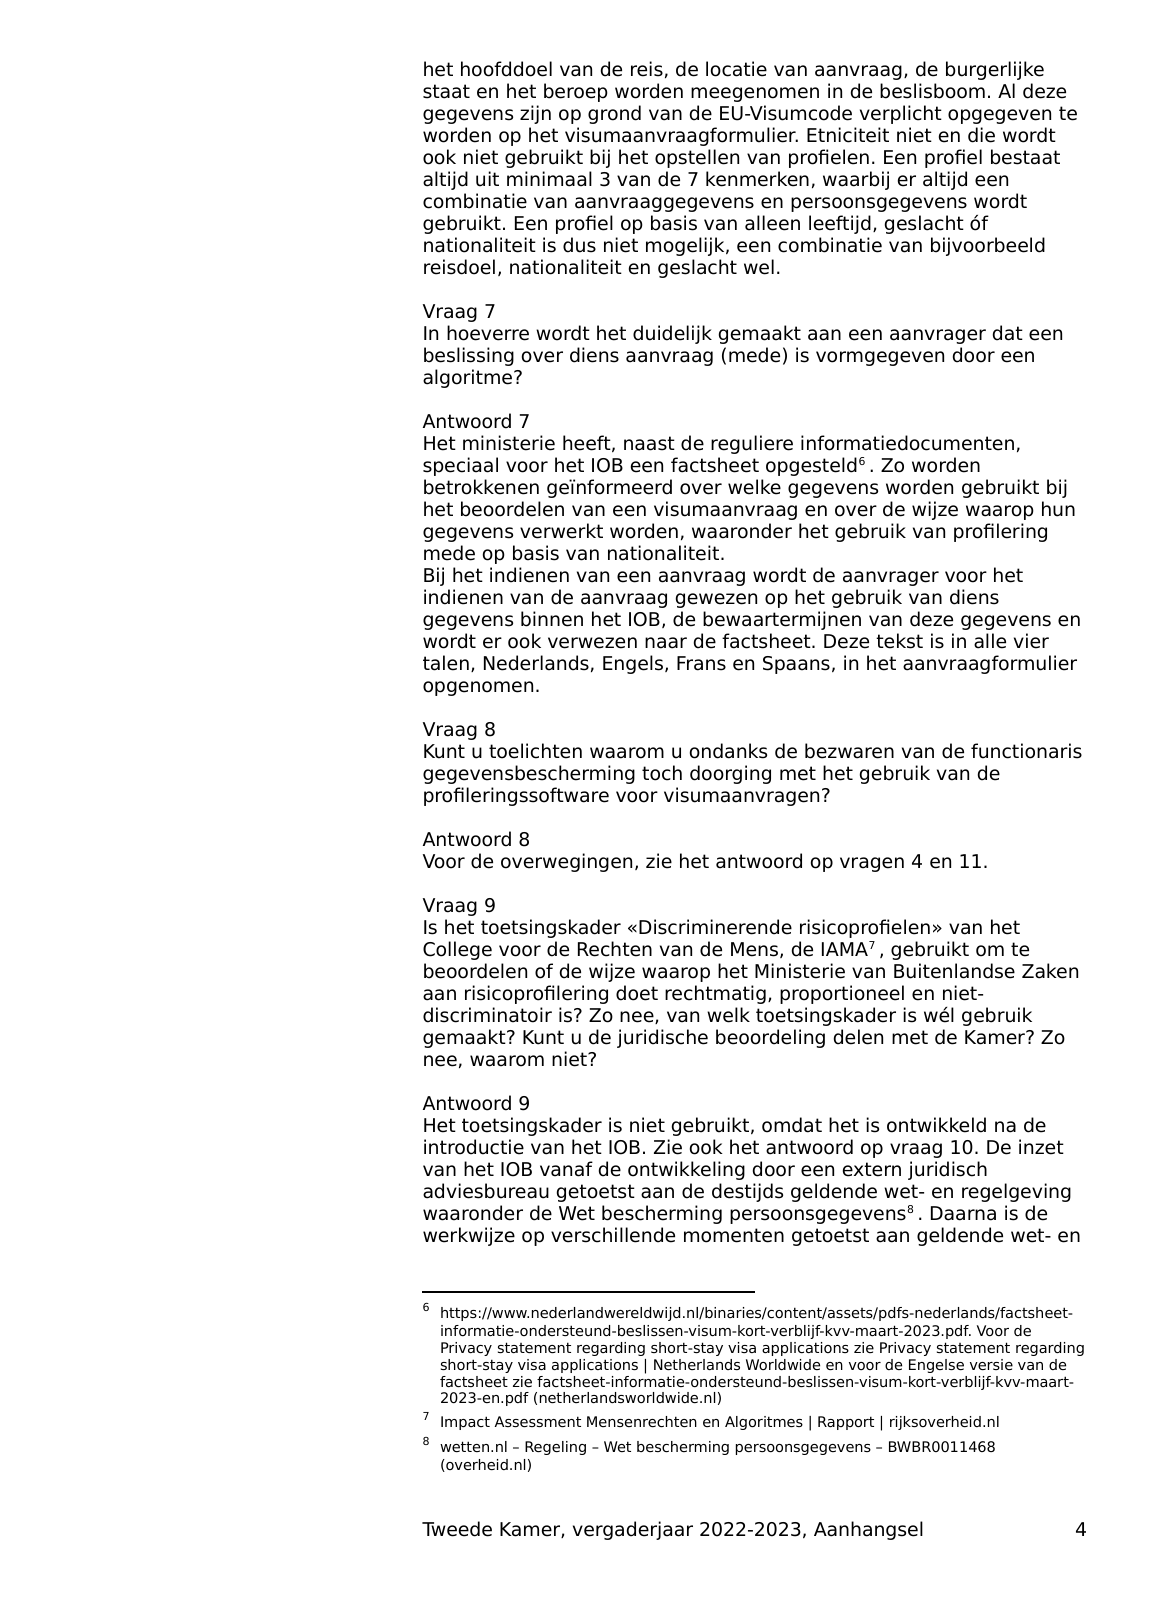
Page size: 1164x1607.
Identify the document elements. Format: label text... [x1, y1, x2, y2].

text https://www.nederlandwereldwijd.nl/binaries/content/assets/pdfs-nederlands/factsheet-informatie-ondersteund-beslissen-visum-kort-verblijf-kvv-maart-2023.pdf. Voor de Privacy statement regarding short-stay visa applications zie Privacy statement regarding short-stay visa applications | Netherlands Worldwide en voor de Engelse versie van de factsheet zie factsheet-informatie-ondersteund-beslissen-visum-kort-verblijf-kvv-maart-2023-en.pdf (netherlandsworldwide.nl) [422, 1301, 1087, 1407]
text Antwoord 9 [422, 1093, 1087, 1115]
text wetten.nl – Regeling – Wet bescherming persoonsgegevens – BWBR0011468 (overheid.nl) [422, 1435, 1087, 1474]
text het hoofddoel van de reis, de locatie van aanvraag, de burgerlijke staat en het beroep worden meegenomen in de beslisboom. Al deze gegevens zijn op grond van de EU-Visumcode verplicht opgegeven te worden op het visumaanvraagformulier. Etniciteit niet en die wordt ook niet gebruikt bij het opstellen van profielen. Een profiel bestaat altijd uit minimaal 3 van de 7 kenmerken, waarbij er altijd een combinatie van aanvraaggegevens en persoonsgegevens wordt gebruikt. Een profiel op basis van alleen leeftijd, geslacht óf nationaliteit is dus niet mogelijk, een combinatie van bijvoorbeeld reisdoel, nationaliteit en geslacht wel. [422, 59, 1087, 279]
text Vraag 8 [422, 719, 1087, 741]
text Impact Assessment Mensenrechten en Algoritmes | Rapport | rijksoverheid.nl [422, 1410, 1087, 1432]
text Voor de overwegingen, zie het antwoord op vragen 4 en 11. [422, 851, 1087, 873]
text In hoeverre wordt het duidelijk gemaakt aan een aanvrager dat een beslissing over diens aanvraag (mede) is vormgegeven door een algoritme? [422, 323, 1087, 389]
text Bij het indienen van een aanvraag wordt de aanvrager voor het indienen van de aanvraag gewezen op het gebruik van diens gegevens binnen het IOB, de bewaartermijnen van deze gegevens en wordt er ook verwezen naar de factsheet. Deze tekst is in alle vier talen, Nederlands, Engels, Frans en Spaans, in het aanvraagformulier opgenomen. [422, 565, 1087, 697]
text Kunt u toelichten waarom u ondanks de bezwaren van de functionaris gegevensbescherming toch doorging met het gebruik van de profileringssoftware voor visumaanvragen? [422, 741, 1087, 807]
text Antwoord 8 [422, 829, 1087, 851]
text Vraag 9 [422, 895, 1087, 917]
text Antwoord 7 [422, 411, 1087, 433]
text Vraag 7 [422, 301, 1087, 323]
text Het ministerie heeft, naast de reguliere informatiedocumenten, speciaal voor het IOB een factsheet opgesteld. Zo worden betrokkenen geïnformeerd over welke gegevens worden gebruikt bij het beoordelen van een visumaanvraag en over de wijze waarop hun gegevens verwerkt worden, waaronder het gebruik van profilering mede op basis van nationaliteit. [422, 433, 1087, 565]
text Is het toetsingskader «Discriminerende risicoprofielen» van het College voor de Rechten van de Mens, de IAMA, gebruikt om te beoordelen of de wijze waarop het Ministerie van Buitenlandse Zaken aan risicoprofilering doet rechtmatig, proportioneel en niet-discriminatoir is? Zo nee, van welk toetsingskader is wél gebruik gemaakt? Kunt u de juridische beoordeling delen met de Kamer? Zo nee, waarom niet? [422, 917, 1087, 1071]
text Het toetsingskader is niet gebruikt, omdat het is ontwikkeld na de introductie van het IOB. Zie ook het antwoord op vraag 10. De inzet van het IOB vanaf de ontwikkeling door een extern juridisch adviesbureau getoetst aan de destijds geldende wet- en regelgeving waaronder de Wet bescherming persoonsgegevens. Daarna is de werkwijze op verschillende momenten getoetst aan geldende wet- en [422, 1115, 1087, 1247]
